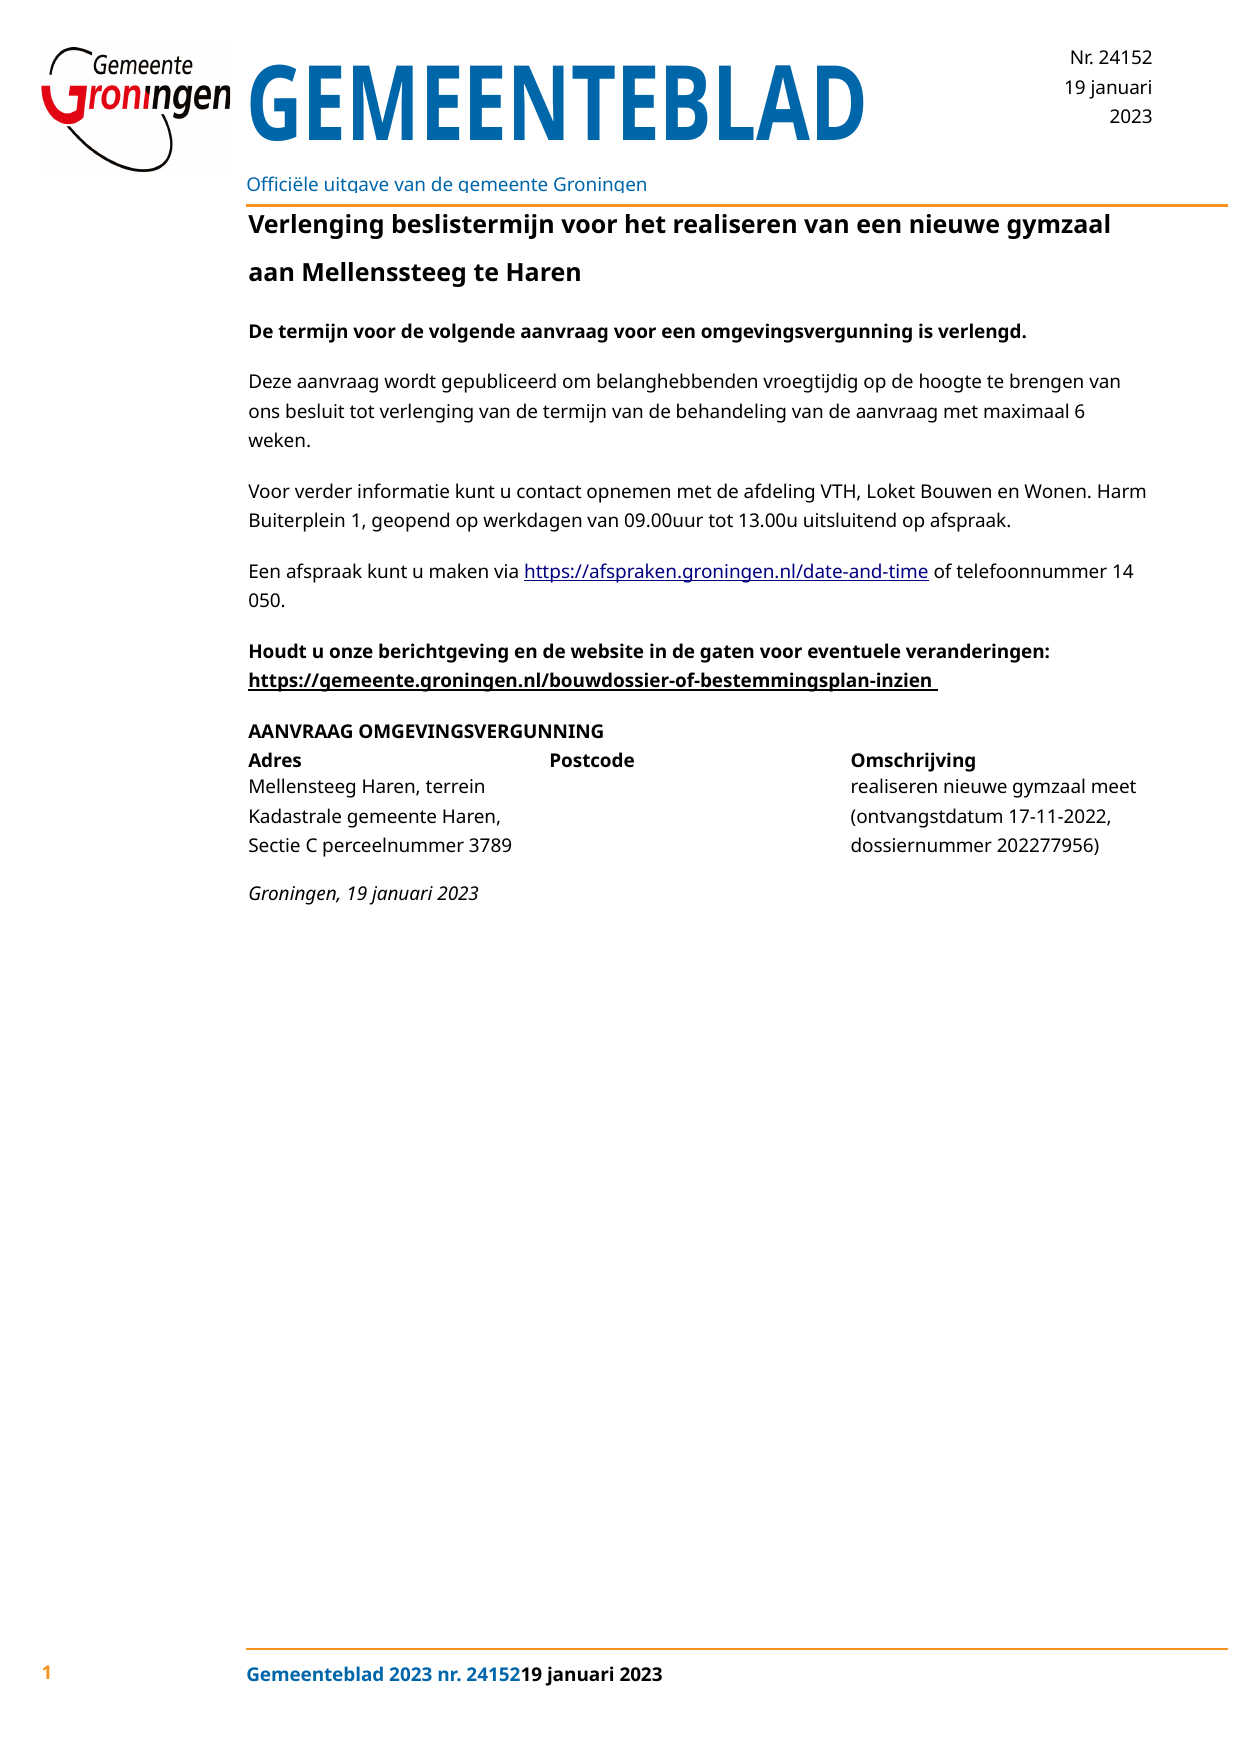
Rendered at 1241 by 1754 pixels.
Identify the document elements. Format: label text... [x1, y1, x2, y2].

text Deze aanvraag wordt gepubliceerd om belanghebbenden vroegtijdig op de hoogte te brengen van ons besluit tot verlenging van de termijn van de behandeling van de aanvraag met maximaal 6 weken. [248, 368, 1152, 453]
table_header Adres [248, 748, 549, 773]
picture [41, 47, 231, 172]
table_cell realiseren nieuwe gymzaal meet (ontvangstdatum 17-11-2022, dossiernummer 202277956) [850, 773, 1152, 858]
text Houdt u onze berichtgeving en de website in de gaten voor eventuele veranderingen: https://gemeente.groningen.nl/bouwdossier-of-bestemmingsplan-inzien [248, 638, 1152, 693]
text De termijn voor de volgende aanvraag voor een omgevingsvergunning is verlengd. [248, 318, 1152, 344]
text Verlenging beslistermijn voor het realiseren van een nieuwe gymzaal aan Mellenssteeg te Haren [248, 207, 1152, 288]
text Voor verder informatie kunt u contact opnemen met de afdeling VTH, Loket Bouwen en Wonen. Harm Buiterplein 1, geopend op werkdagen van 09.00uur tot 13.00u uitsluitend op afspraak. [248, 478, 1152, 533]
text AANVRAAG OMGEVINGSVERGUNNING [248, 718, 1152, 744]
table_header Omschrijving [850, 748, 1152, 773]
text Groningen, 19 januari 2023 [248, 880, 1152, 905]
text Een afspraak kunt u maken via https://afspraken.groningen.nl/date-and-time of telefoonnummer 14 050. [248, 558, 1152, 613]
table_header Postcode [549, 748, 850, 773]
table_cell Mellensteeg Haren, terrein Kadastrale gemeente Haren, Sectie C perceelnummer 3789 [248, 773, 549, 858]
table_cell [549, 773, 850, 858]
